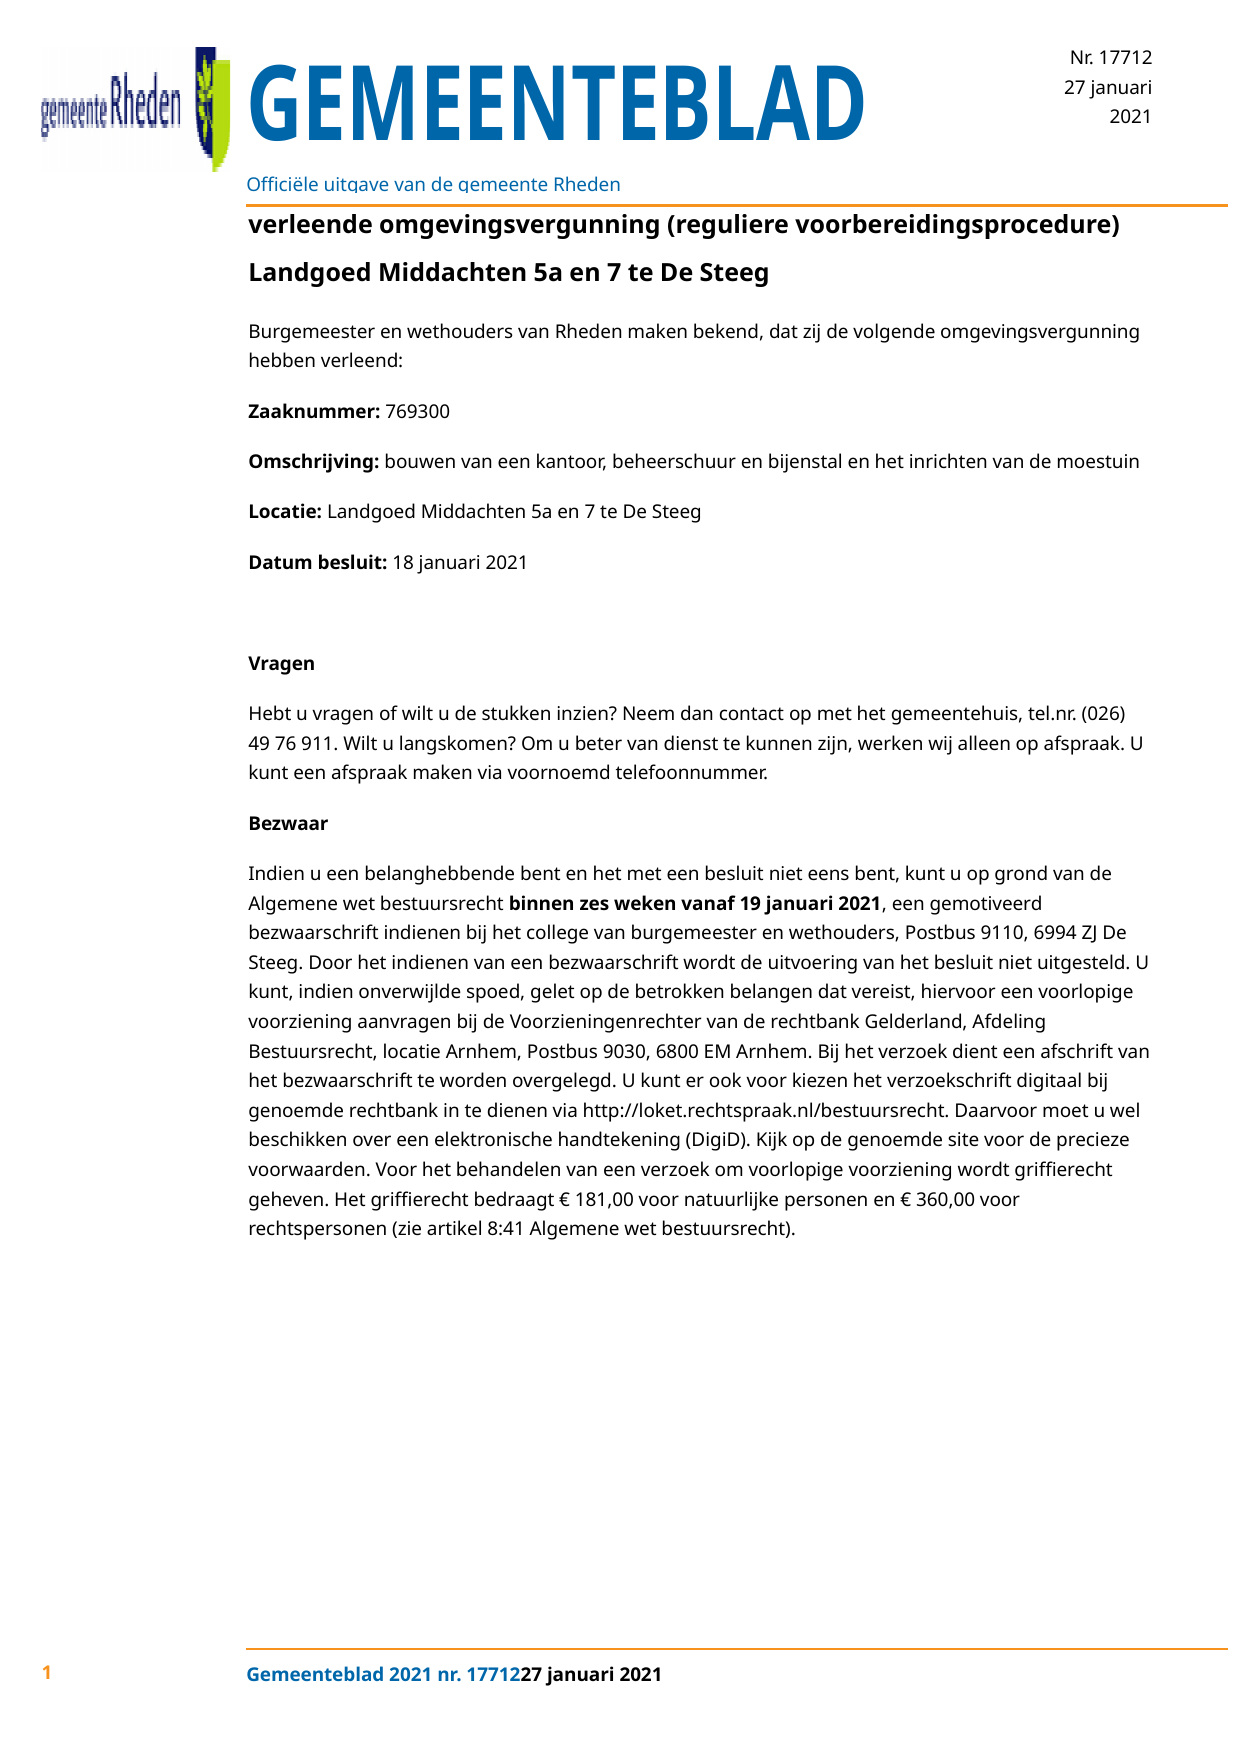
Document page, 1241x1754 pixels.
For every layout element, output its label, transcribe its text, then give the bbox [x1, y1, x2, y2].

text Burgemeester en wethouders van Rheden maken bekend, dat zij de volgende omgevingsvergunning hebben verleend: [248, 318, 1152, 373]
text Hebt u vragen of wilt u de stukken inzien? Neem dan contact op met het gemeentehuis, tel.nr. (026) 49 76 911. Wilt u langskomen? Om u beter van dienst te kunnen zijn, werken wij alleen op afspraak. U kunt een afspraak maken via voornoemd telefoonnummer. [248, 700, 1152, 785]
text Bezwaar [248, 810, 1152, 836]
text Indien u een belanghebbende bent en het met een besluit niet eens bent, kunt u op grond van de Algemene wet bestuursrecht binnen zes weken vanaf 19 januari 2021, een gemotiveerd bezwaarschrift indienen bij het college van burgemeester en wethouders, Postbus 9110, 6994 ZJ De Steeg. Door het indienen van een bezwaarschrift wordt de uitvoering van het besluit niet uitgesteld. U kunt, indien onverwijlde spoed, gelet op de betrokken belangen dat vereist, hiervoor een voorlopige voorziening aanvragen bij de Voorzieningenrechter van de rechtbank Gelderland, Afdeling Bestuursrecht, locatie Arnhem, Postbus 9030, 6800 EM Arnhem. Bij het verzoek dient een afschrift van het bezwaarschrift te worden overgelegd. U kunt er ook voor kiezen het verzoekschrift digitaal bij genoemde rechtbank in te dienen via http://loket.rechtspraak.nl/bestuursrecht. Daarvoor moet u wel beschikken over een elektronische handtekening (DigiD). Kijk op de genoemde site voor de precieze voorwaarden. Voor het behandelen van een verzoek om voorlopige voorziening wordt griffierecht geheven. Het griffierecht bedraagt € 181,00 voor natuurlijke personen en € 360,00 voor rechtspersonen (zie artikel 8:41 Algemene wet bestuursrecht). [248, 860, 1152, 1241]
text Omschrijving: bouwen van een kantoor, beheerschuur en bijenstal en het inrichten van de moestuin [248, 448, 1152, 474]
text Datum besluit: 18 januari 2021 [248, 549, 1152, 575]
text verleende omgevingsvergunning (reguliere voorbereidingsprocedure) Landgoed Middachten 5a en 7 te De Steeg [248, 207, 1152, 288]
text Vragen [248, 650, 1152, 676]
picture [41, 47, 231, 172]
text Locatie: Landgoed Middachten 5a en 7 te De Steeg [248, 499, 1152, 524]
text Zaaknummer: 769300 [248, 398, 1152, 424]
